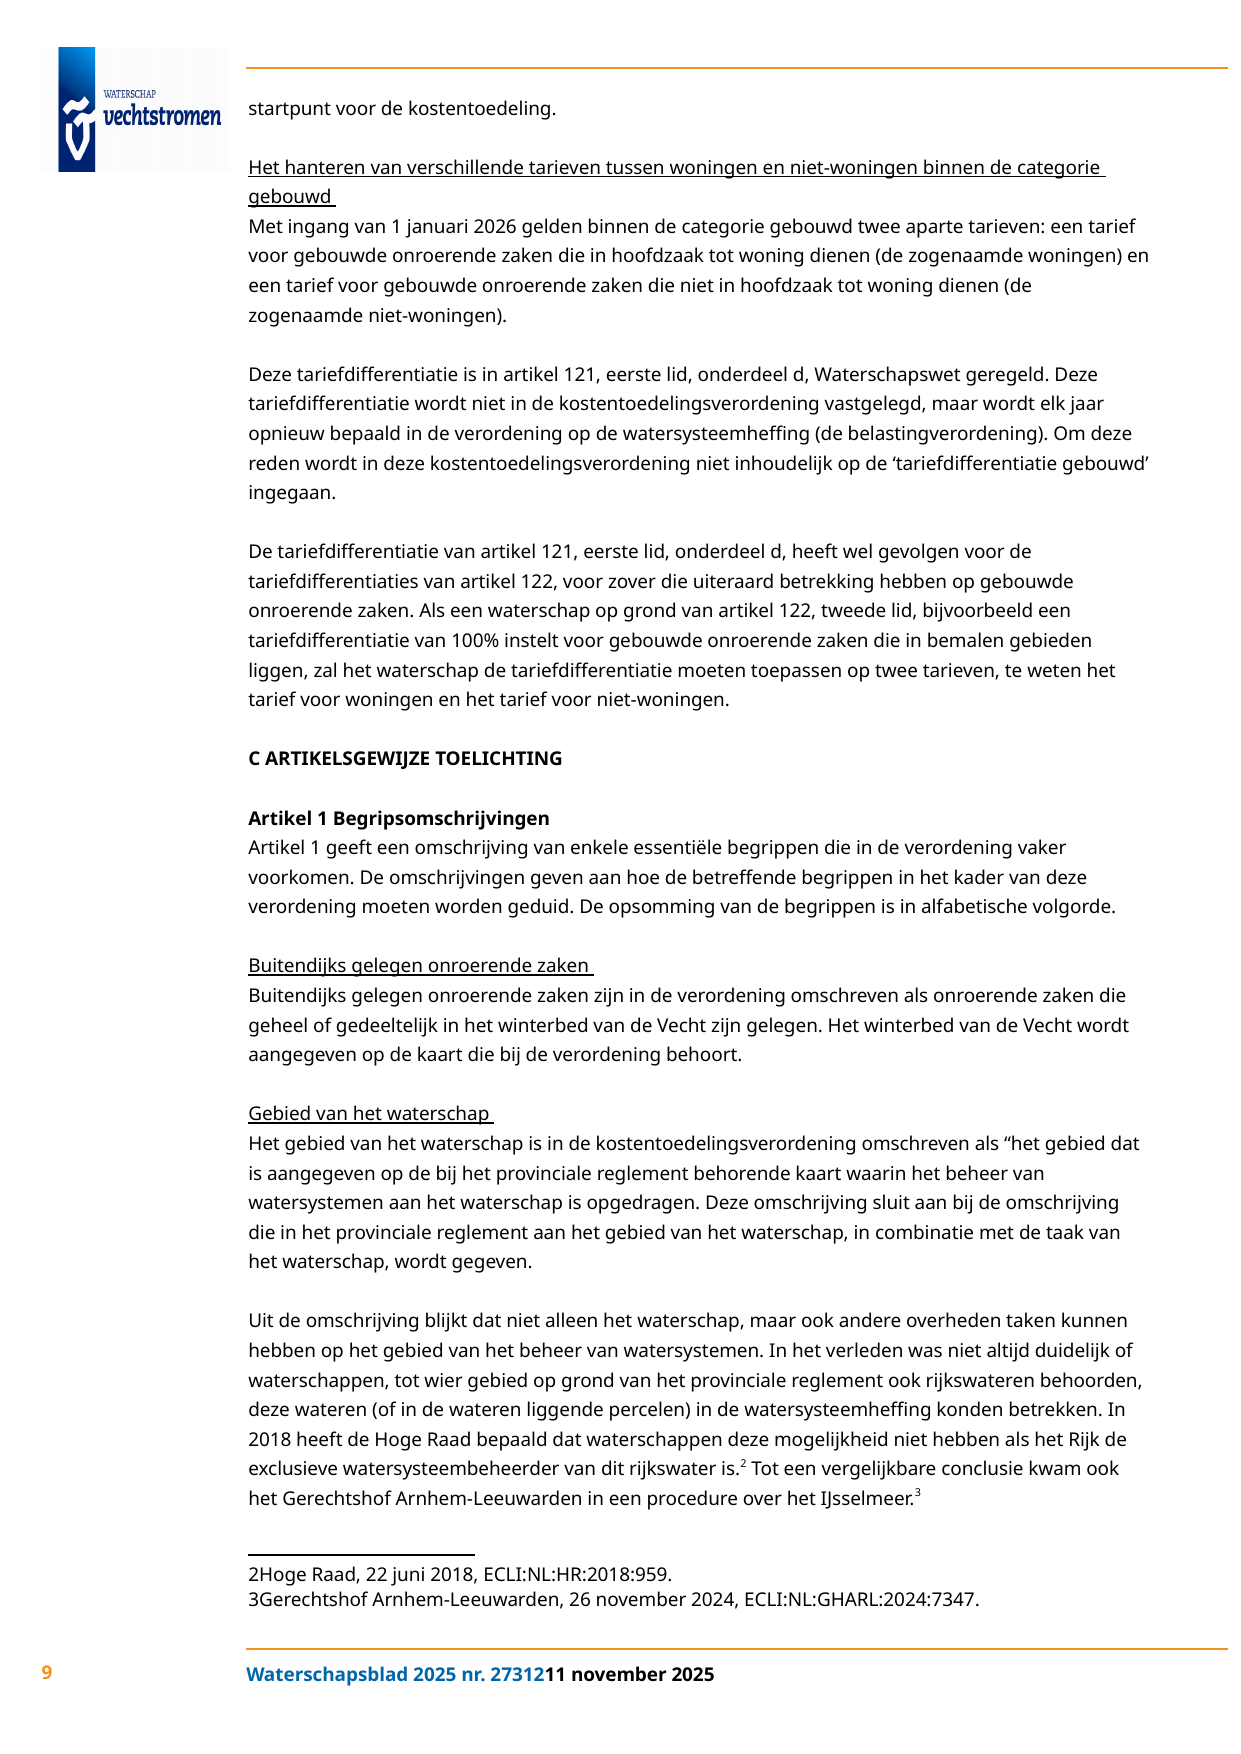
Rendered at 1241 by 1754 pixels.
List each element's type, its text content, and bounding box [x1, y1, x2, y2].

text Het hanteren van verschillende tarieven tussen woningen en niet-woningen binnen de categorie gebouwd [248, 154, 1152, 209]
text Artikel 1 geeft een omschrijving van enkele essentiële begrippen die in de verordening vaker voorkomen. De omschrijvingen geven aan hoe de betreffende begrippen in het kader van deze verordening moeten worden geduid. De opsomming van de begrippen is in alfabetische volgorde. [248, 834, 1152, 919]
text Gerechtshof Arnhem-Leeuwarden, 26 november 2024, ECLI:NL:GHARL:2024:7347. [248, 1586, 1152, 1612]
text Uit de omschrijving blijkt dat niet alleen het waterschap, maar ook andere overheden taken kunnen hebben op het gebied van het beheer van watersystemen. In het verleden was niet altijd duidelijk of waterschappen, tot wier gebied op grond van het provinciale reglement ook rijkswateren behoorden, deze wateren (of in de wateren liggende percelen) in de watersysteemheffing konden betrekken. In 2018 heeft de Hoge Raad bepaald dat waterschappen deze mogelijkheid niet hebben als het Rijk de exclusieve watersysteembeheerder van dit rijkswater is. Tot een vergelijkbare conclusie kwam ook het Gerechtshof Arnhem-Leeuwarden in een procedure over het IJsselmeer. [248, 1308, 1152, 1511]
picture [41, 47, 231, 172]
text C ARTIKELSGEWIJZE TOELICHTING [248, 746, 1152, 771]
text De tariefdifferentiatie van artikel 121, eerste lid, onderdeel d, heeft wel gevolgen voor de tariefdifferentiaties van artikel 122, voor zover die uiteraard betrekking hebben op gebouwde onroerende zaken. Als een waterschap op grond van artikel 122, tweede lid, bijvoorbeeld een tariefdifferentiatie van 100% instelt voor gebouwde onroerende zaken die in bemalen gebieden liggen, zal het waterschap de tariefdifferentiatie moeten toepassen op twee tarieven, te weten het tarief voor woningen en het tarief voor niet-woningen. [248, 538, 1152, 712]
text Buitendijks gelegen onroerende zaken zijn in de verordening omschreven als onroerende zaken die geheel of gedeeltelijk in het winterbed van de Vecht zijn gelegen. Het winterbed van de Vecht wordt aangegeven op de kaart die bij de verordening behoort. [248, 982, 1152, 1067]
text Deze tariefdifferentiatie is in artikel 121, eerste lid, onderdeel d, Waterschapswet geregeld. Deze tariefdifferentiatie wordt niet in de kostentoedelingsverordening vastgelegd, maar wordt elk jaar opnieuw bepaald in de verordening op de watersysteemheffing (de belastingverordening). Om deze reden wordt in deze kostentoedelingsverordening niet inhoudelijk op de ‘tariefdifferentiatie gebouwd’ ingegaan. [248, 361, 1152, 505]
text Artikel 1 Begripsomschrijvingen [248, 805, 1152, 831]
text Gebied van het waterschap [248, 1101, 1152, 1126]
text Het gebied van het waterschap is in de kostentoedelingsverordening omschreven als “het gebied dat is aangegeven op de bij het provinciale reglement behorende kaart waarin het beheer van watersystemen aan het waterschap is opgedragen. Deze omschrijving sluit aan bij de omschrijving die in het provinciale reglement aan het gebied van het waterschap, in combinatie met de taak van het waterschap, wordt gegeven. [248, 1130, 1152, 1274]
text Met ingang van 1 januari 2026 gelden binnen de categorie gebouwd twee aparte tarieven: een tarief voor gebouwde onroerende zaken die in hoofdzaak tot woning dienen (de zogenaamde woningen) en een tarief voor gebouwde onroerende zaken die niet in hoofdzaak tot woning dienen (de zogenaamde niet-woningen). [248, 213, 1152, 328]
text startpunt voor de kostentoedeling. [248, 95, 1152, 121]
text Hoge Raad, 22 juni 2018, ECLI:NL:HR:2018:959. [248, 1561, 1152, 1586]
text Buitendijks gelegen onroerende zaken [248, 953, 1152, 978]
